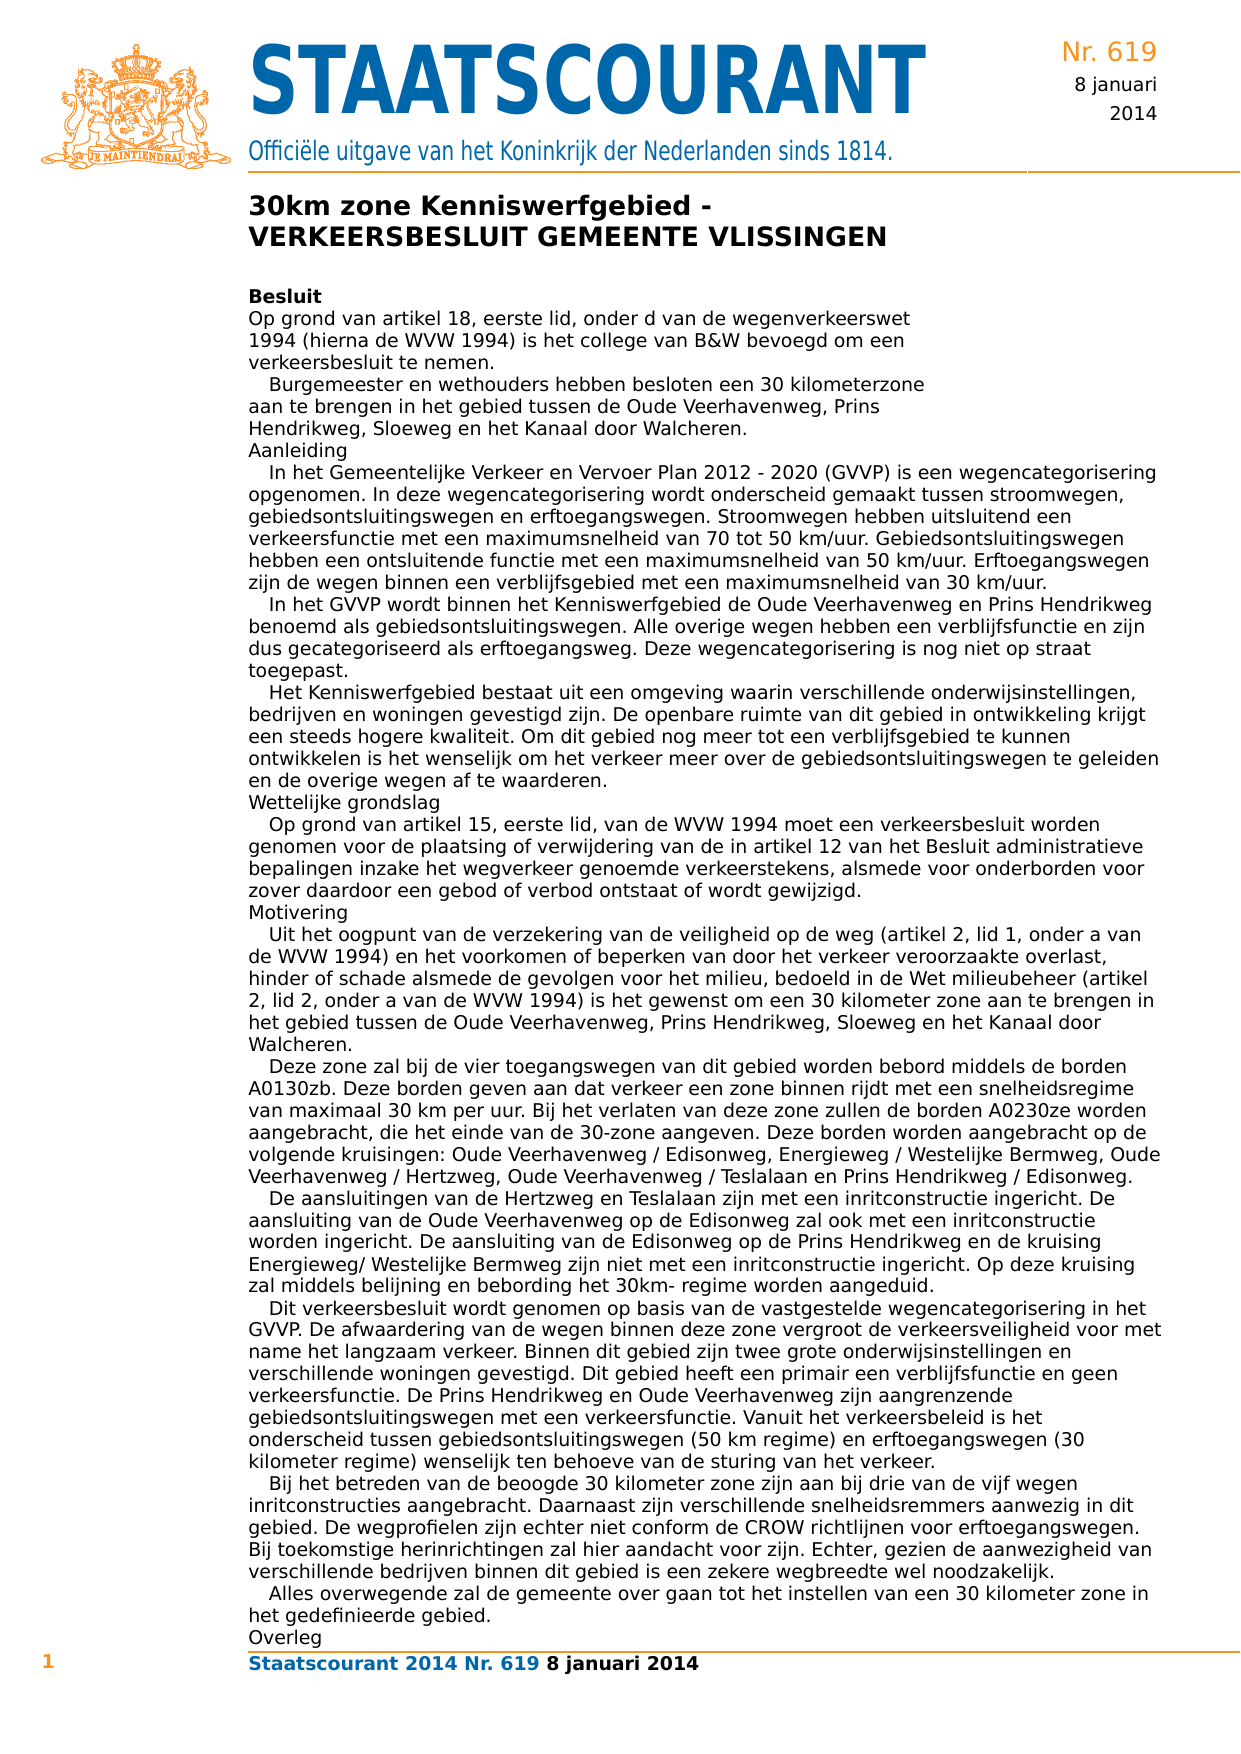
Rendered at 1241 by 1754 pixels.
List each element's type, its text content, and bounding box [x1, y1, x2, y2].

text Dit verkeersbesluit wordt genomen op basis van de vastgestelde wegencategorisering in het GVVP. De afwaardering van de wegen binnen deze zone vergroot de verkeersveiligheid voor met name het langzaam verkeer. Binnen dit gebied zijn twee grote onderwijsinstellingen en verschillende woningen gevestigd. Dit gebied heeft een primair een verblijfsfunctie en geen verkeersfunctie. De Prins Hendrikweg en Oude Veerhavenweg zijn aangrenzende gebiedsontsluitingswegen met een verkeersfunctie. Vanuit het verkeersbeleid is het onderscheid tussen gebiedsontsluitingswegen (50 km regime) en erftoegangswegen (30 kilometer regime) wenselijk ten behoeve van de sturing van het verkeer. [248, 1297, 1163, 1473]
text Burgemeester en wethouders hebben besloten een 30 kilometerzone aan te brengen in het gebied tussen de Oude Veerhavenweg, Prins Hendrikweg, Sloeweg en het Kanaal door Walcheren. [248, 374, 1163, 440]
subtitle Wettelijke grondslag [248, 792, 1163, 814]
text Het Kenniswerfgebied bestaat uit een omgeving waarin verschillende onderwijsinstellingen, bedrijven en woningen gevestigd zijn. De openbare ruimte van dit gebied in ontwikkeling krijgt een steeds hogere kwaliteit. Om dit gebied nog meer tot een verblijfsgebied te kunnen ontwikkelen is het wenselijk om het verkeer meer over de gebiedsontsluitingswegen te geleiden en de overige wegen af te waarderen. [248, 682, 1163, 792]
text Op grond van artikel 15, eerste lid, van de WVW 1994 moet een verkeersbesluit worden genomen voor de plaatsing of verwijdering van de in artikel 12 van het Besluit administratieve bepalingen inzake het wegverkeer genoemde verkeerstekens, alsmede voor onderborden voor zover daardoor een gebod of verbod ontstaat of wordt gewijzigd. [248, 814, 1163, 902]
text De aansluitingen van de Hertzweg en Teslalaan zijn met een inritconstructie ingericht. De aansluiting van de Oude Veerhavenweg op de Edisonweg zal ook met een inritconstructie worden ingericht. De aansluiting van de Edisonweg op de Prins Hendrikweg en de kruising Energieweg/ Westelijke Bermweg zijn niet met een inritconstructie ingericht. Op deze kruising zal middels belijning en bebording het 30km- regime worden aangeduid. [248, 1187, 1163, 1297]
picture [927, 190, 1164, 427]
text Op grond van artikel 18, eerste lid, onder d van de wegenverkeerswet 1994 (hierna de WVW 1994) is het college van B&W bevoegd om een verkeersbesluit te nemen. [248, 308, 927, 374]
text Deze zone zal bij de vier toegangswegen van dit gebied worden bebord middels de borden A0130zb. Deze borden geven aan dat verkeer een zone binnen rijdt met een snelheidsregime van maximaal 30 km per uur. Bij het verlaten van deze zone zullen de borden A0230ze worden aangebracht, die het einde van de 30-zone aangeven. Deze borden worden aangebracht op de volgende kruisingen: Oude Veerhavenweg / Edisonweg, Energieweg / Westelijke Bermweg, Oude Veerhavenweg / Hertzweg, Oude Veerhavenweg / Teslalaan en Prins Hendrikweg / Edisonweg. [248, 1056, 1163, 1187]
subtitle 30km zone Kenniswerfgebied - VERKEERSBESLUIT GEMEENTE VLISSINGEN [248, 191, 927, 253]
text In het GVVP wordt binnen het Kenniswerfgebied de Oude Veerhavenweg en Prins Hendrikweg benoemd als gebiedsontsluitingswegen. Alle overige wegen hebben een verblijfsfunctie en zijn dus gecategoriseerd als erftoegangsweg. Deze wegencategorisering is nog niet op straat toegepast. [248, 594, 1163, 682]
subtitle Overleg [248, 1627, 1163, 1649]
subtitle Aanleiding [248, 440, 1163, 462]
text Bij het betreden van de beoogde 30 kilometer zone zijn aan bij drie van de vijf wegen inritconstructies aangebracht. Daarnaast zijn verschillende snelheidsremmers aanwezig in dit gebied. De wegprofielen zijn echter niet conform de CROW richtlijnen voor erftoegangswegen. Bij toekomstige herinrichtingen zal hier aandacht voor zijn. Echter, gezien de aanwezigheid van verschillende bedrijven binnen dit gebied is een zekere wegbreedte wel noodzakelijk. [248, 1473, 1163, 1583]
text Besluit [248, 286, 927, 308]
text Alles overwegende zal de gemeente over gaan tot het instellen van een 30 kilometer zone in het gedefinieerde gebied. [248, 1583, 1163, 1627]
text Uit het oogpunt van de verzekering van de veiligheid op de weg (artikel 2, lid 1, onder a van de WVW 1994) en het voorkomen of beperken van door het verkeer veroorzaakte overlast, hinder of schade alsmede de gevolgen voor het milieu, bedoeld in de Wet milieubeheer (artikel 2, lid 2, onder a van de WVW 1994) is het gewenst om een 30 kilometer zone aan te brengen in het gebied tussen de Oude Veerhavenweg, Prins Hendrikweg, Sloeweg en het Kanaal door Walcheren. [248, 924, 1163, 1056]
subtitle Motivering [248, 902, 1163, 924]
picture [41, 44, 231, 169]
text In het Gemeentelijke Verkeer en Vervoer Plan 2012 - 2020 (GVVP) is een wegencategorisering opgenomen. In deze wegencategorisering wordt onderscheid gemaakt tussen stroomwegen, gebiedsontsluitingswegen en erftoegangswegen. Stroomwegen hebben uitsluitend een verkeersfunctie met een maximumsnelheid van 70 tot 50 km/uur. Gebiedsontsluitingswegen hebben een ontsluitende functie met een maximumsnelheid van 50 km/uur. Erftoegangswegen zijn de wegen binnen een verblijfsgebied met een maximumsnelheid van 30 km/uur. [248, 462, 1163, 594]
